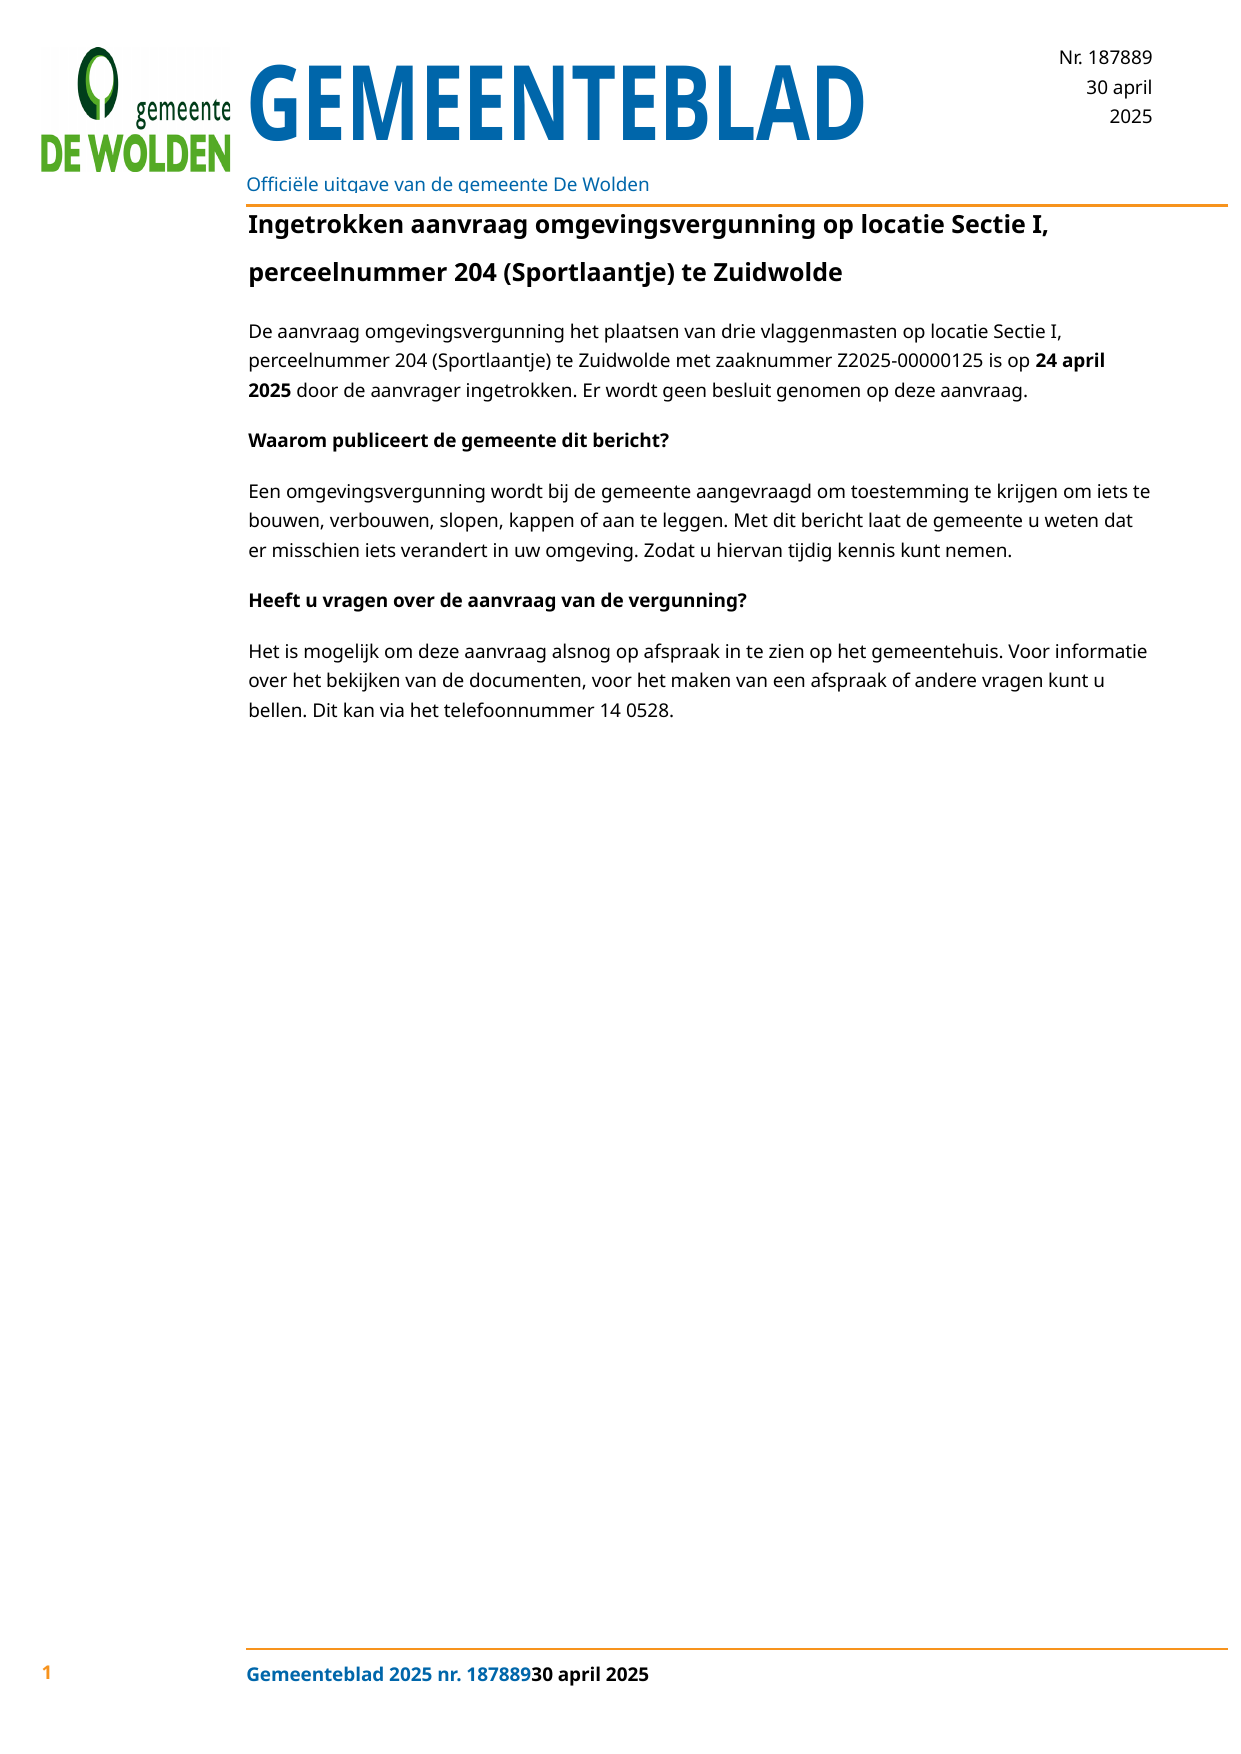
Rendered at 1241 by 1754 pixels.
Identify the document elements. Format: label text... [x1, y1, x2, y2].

text Ingetrokken aanvraag omgevingsvergunning op locatie Sectie I, perceelnummer 204 (Sportlaantje) te Zuidwolde [248, 207, 1152, 288]
text Een omgevingsvergunning wordt bij de gemeente aangevraagd om toestemming te krijgen om iets te bouwen, verbouwen, slopen, kappen of aan te leggen. Met dit bericht laat de gemeente u weten dat er misschien iets verandert in uw omgeving. Zodat u hiervan tijdig kennis kunt nemen. [248, 478, 1152, 563]
text De aanvraag omgevingsvergunning het plaatsen van drie vlaggenmasten op locatie Sectie I, perceelnummer 204 (Sportlaantje) te Zuidwolde met zaaknummer Z2025-00000125 is op 24 april 2025 door de aanvrager ingetrokken. Er wordt geen besluit genomen op deze aanvraag. [248, 318, 1152, 403]
text Waarom publiceert de gemeente dit bericht? [248, 427, 1152, 453]
text Het is mogelijk om deze aanvraag alsnog op afspraak in te zien op het gemeentehuis. Voor informatie over het bekijken van de documenten, voor het maken van een afspraak of andere vragen kunt u bellen. Dit kan via het telefoonnummer 14 0528. [248, 638, 1152, 723]
picture [41, 47, 231, 172]
text Heeft u vragen over de aanvraag van de vergunning? [248, 587, 1152, 613]
